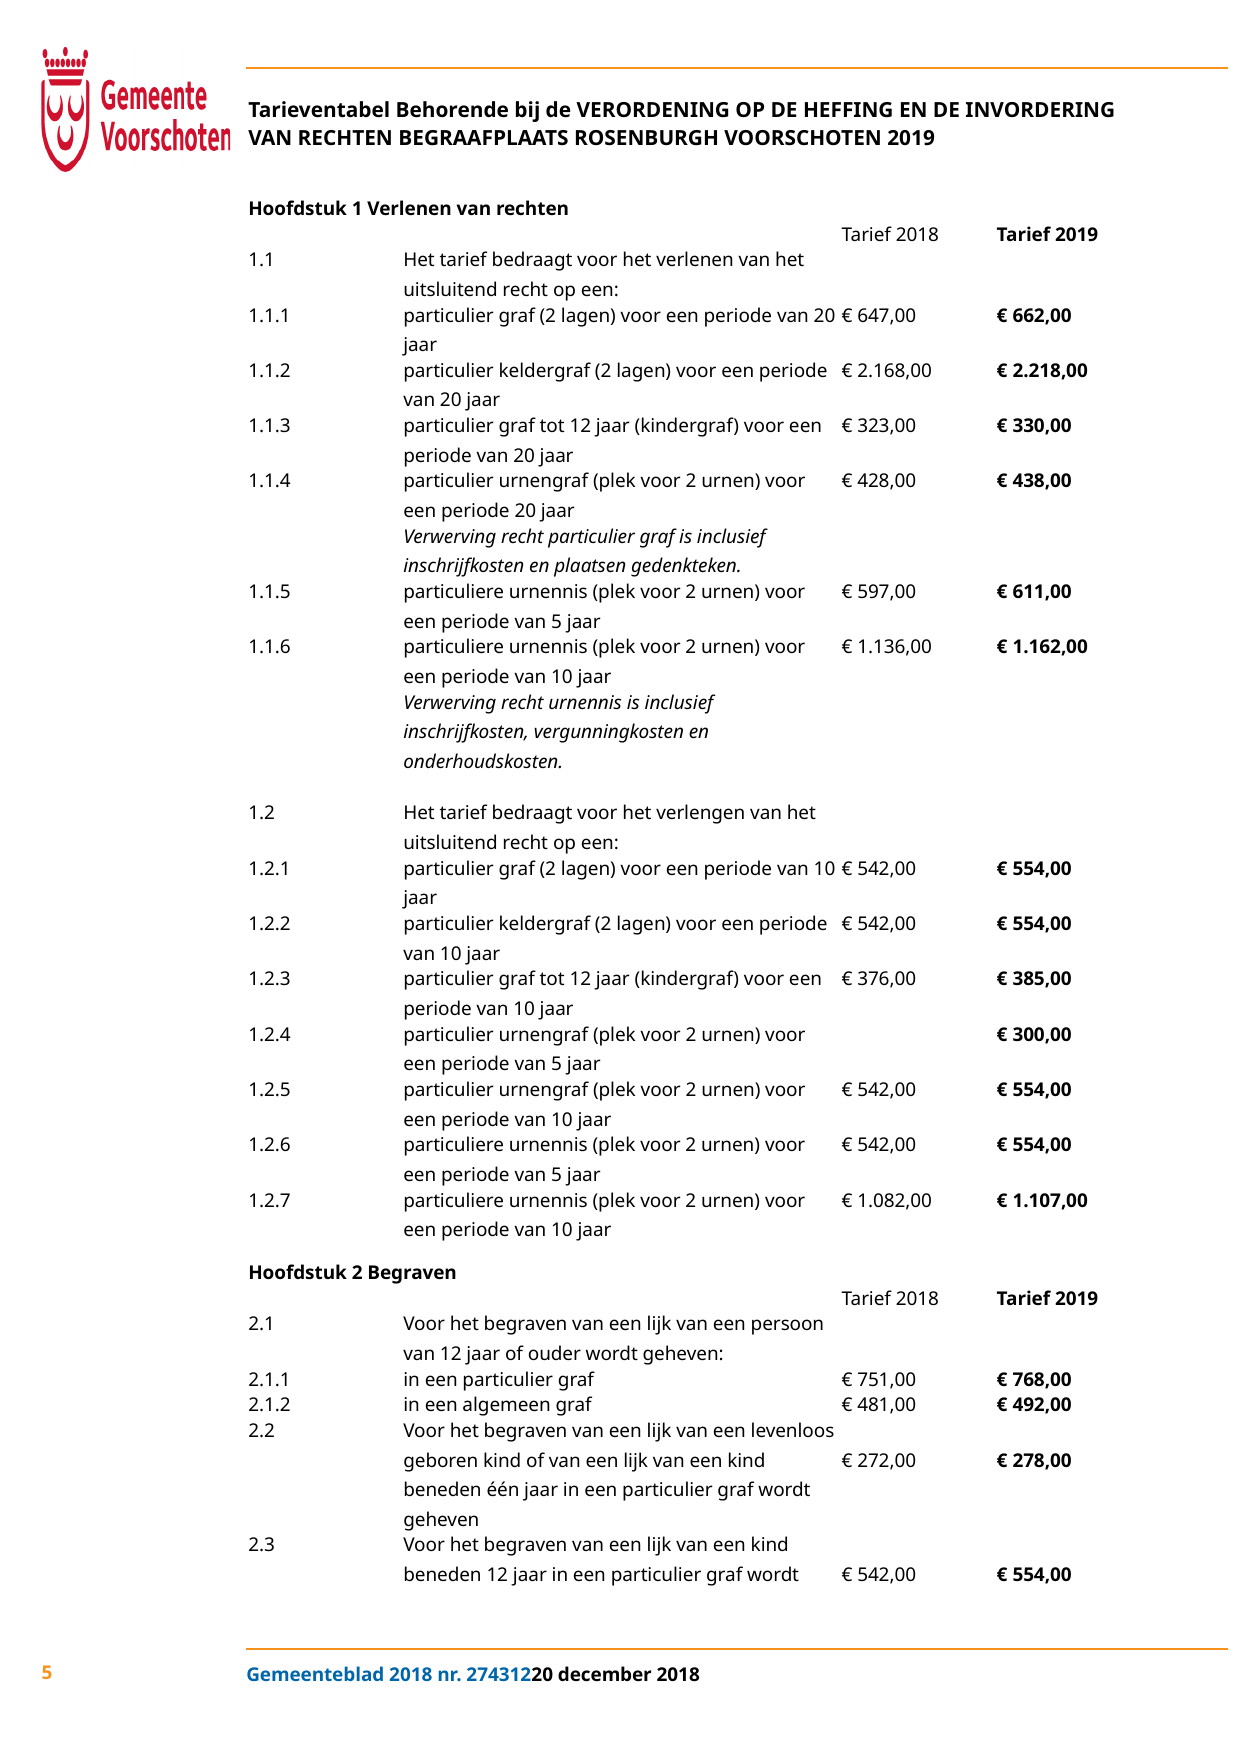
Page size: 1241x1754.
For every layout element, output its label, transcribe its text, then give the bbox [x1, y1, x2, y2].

picture [41, 47, 231, 172]
table_cell € 662,00 [996, 302, 1152, 357]
table_cell [996, 689, 1152, 774]
table_cell 2.3 [248, 1532, 403, 1587]
table_cell € 542,00 [841, 910, 996, 966]
table_header Tarief 2019 [996, 221, 1152, 246]
table_cell Verwerving recht urnennis is inclusief inschrijfkosten, vergunningkosten en onderhoudskosten. [403, 689, 841, 774]
table_cell € 1.107,00 [996, 1187, 1152, 1242]
table_cell particulier graf (2 lagen) voor een periode van 10 jaar [403, 855, 841, 910]
table_cell particulier graf (2 lagen) voor een periode van 20 jaar [403, 302, 841, 357]
table_cell € 611,00 [996, 578, 1152, 634]
table_cell 2.1 [248, 1310, 403, 1366]
table_cell € 492,00 [996, 1391, 1152, 1417]
table_cell € 428,00 [841, 468, 996, 523]
table_cell € 278,00 [996, 1417, 1152, 1532]
table_cell € 554,00 [996, 1131, 1152, 1187]
table_cell particulier urnengraf (plek voor 2 urnen) voor een periode 20 jaar [403, 468, 841, 523]
table_cell Voor het begraven van een lijk van een levenloos geboren kind of van een lijk van een kind beneden één jaar in een particulier graf wordt geheven [403, 1417, 841, 1532]
table_cell 1.1.3 [248, 413, 403, 468]
table_cell particulier urnengraf (plek voor 2 urnen) voor een periode van 5 jaar [403, 1021, 841, 1076]
table_cell [841, 523, 996, 578]
table_cell particulier keldergraf (2 lagen) voor een periode van 10 jaar [403, 910, 841, 966]
table_cell 1.1.5 [248, 578, 403, 634]
table_cell [248, 689, 403, 774]
table_cell [996, 1310, 1152, 1366]
table_cell € 542,00 [841, 1532, 996, 1587]
table_cell € 2.168,00 [841, 357, 996, 412]
table_cell € 438,00 [996, 468, 1152, 523]
table_cell € 300,00 [996, 1021, 1152, 1076]
table_cell [841, 246, 996, 302]
table_header [248, 221, 403, 246]
table_cell € 330,00 [996, 413, 1152, 468]
table_cell € 554,00 [996, 1532, 1152, 1587]
table_header Tarief 2018 [841, 1285, 996, 1310]
table_cell € 554,00 [996, 910, 1152, 966]
table_cell 1.2.4 [248, 1021, 403, 1076]
table_cell € 542,00 [841, 1076, 996, 1131]
table_cell € 272,00 [841, 1417, 996, 1532]
table_cell [841, 800, 996, 855]
table_cell € 647,00 [841, 302, 996, 357]
table_cell 2.1.1 [248, 1366, 403, 1391]
table_cell particulier graf tot 12 jaar (kindergraf) voor een periode van 20 jaar [403, 413, 841, 468]
table_header [403, 1285, 841, 1310]
table_cell 1.2.1 [248, 855, 403, 910]
table_cell € 542,00 [841, 1131, 996, 1187]
table_cell € 554,00 [996, 1076, 1152, 1131]
table_cell 2.1.2 [248, 1391, 403, 1417]
table_cell 1.2.2 [248, 910, 403, 966]
table_cell Het tarief bedraagt voor het verlenen van het uitsluitend recht op een: [403, 246, 841, 302]
table_cell 1.2.5 [248, 1076, 403, 1131]
table_cell € 481,00 [841, 1391, 996, 1417]
table_cell particuliere urnennis (plek voor 2 urnen) voor een periode van 10 jaar [403, 634, 841, 689]
table_cell € 1.082,00 [841, 1187, 996, 1242]
table_cell 1.1.6 [248, 634, 403, 689]
table_cell € 597,00 [841, 578, 996, 634]
table_cell [996, 774, 1152, 799]
table_cell Het tarief bedraagt voor het verlengen van het uitsluitend recht op een: [403, 800, 841, 855]
table_cell particulier urnengraf (plek voor 2 urnen) voor een periode van 10 jaar [403, 1076, 841, 1131]
table_cell [841, 1021, 996, 1076]
table_cell 1.1.1 [248, 302, 403, 357]
table_cell particuliere urnennis (plek voor 2 urnen) voor een periode van 5 jaar [403, 578, 841, 634]
table_cell € 376,00 [841, 966, 996, 1021]
table_cell [248, 774, 403, 799]
table_cell particuliere urnennis (plek voor 2 urnen) voor een periode van 5 jaar [403, 1131, 841, 1187]
table_cell [841, 689, 996, 774]
table_cell 1.2.7 [248, 1187, 403, 1242]
table_cell € 385,00 [996, 966, 1152, 1021]
table_cell 2.2 [248, 1417, 403, 1532]
table_cell [996, 800, 1152, 855]
table_cell Verwerving recht particulier graf is inclusief inschrijfkosten en plaatsen gedenkteken. [403, 523, 841, 578]
table_cell € 1.136,00 [841, 634, 996, 689]
text Hoofdstuk 2 Begraven [248, 1259, 1152, 1284]
table_cell € 1.162,00 [996, 634, 1152, 689]
table_cell € 554,00 [996, 855, 1152, 910]
table_cell [841, 774, 996, 799]
table_cell € 751,00 [841, 1366, 996, 1391]
table_cell particulier keldergraf (2 lagen) voor een periode van 20 jaar [403, 357, 841, 412]
table_cell 1.1.2 [248, 357, 403, 412]
table_cell € 768,00 [996, 1366, 1152, 1391]
table_cell in een algemeen graf [403, 1391, 841, 1417]
table_header [248, 1285, 403, 1310]
table_cell [841, 1310, 996, 1366]
table_cell 1.2.3 [248, 966, 403, 1021]
table_header [403, 221, 841, 246]
table_header Tarief 2019 [996, 1285, 1152, 1310]
table_cell 1.2 [248, 800, 403, 855]
table_cell 1.2.6 [248, 1131, 403, 1187]
text Hoofdstuk 1 Verlenen van rechten [248, 195, 1152, 221]
table_cell particuliere urnennis (plek voor 2 urnen) voor een periode van 10 jaar [403, 1187, 841, 1242]
table_cell particulier graf tot 12 jaar (kindergraf) voor een periode van 10 jaar [403, 966, 841, 1021]
table_header Tarief 2018 [841, 221, 996, 246]
table_cell [996, 523, 1152, 578]
table_cell € 542,00 [841, 855, 996, 910]
table_cell € 2.218,00 [996, 357, 1152, 412]
table_cell [996, 246, 1152, 302]
text Tarieventabel Behorende bij de VERORDENING OP DE HEFFING EN DE INVORDERING VAN RECHTEN BEGRAAFPLAATS ROSENBURGH VOORSCHOTEN 2019 [248, 95, 1152, 152]
table_cell [403, 774, 841, 799]
table_cell Voor het begraven van een lijk van een persoon van 12 jaar of ouder wordt geheven: [403, 1310, 841, 1366]
table_cell [248, 523, 403, 578]
table_cell 1.1.4 [248, 468, 403, 523]
table_cell 1.1 [248, 246, 403, 302]
table_cell in een particulier graf [403, 1366, 841, 1391]
table_cell Voor het begraven van een lijk van een kind beneden 12 jaar in een particulier graf wordt [403, 1532, 841, 1587]
table_cell € 323,00 [841, 413, 996, 468]
